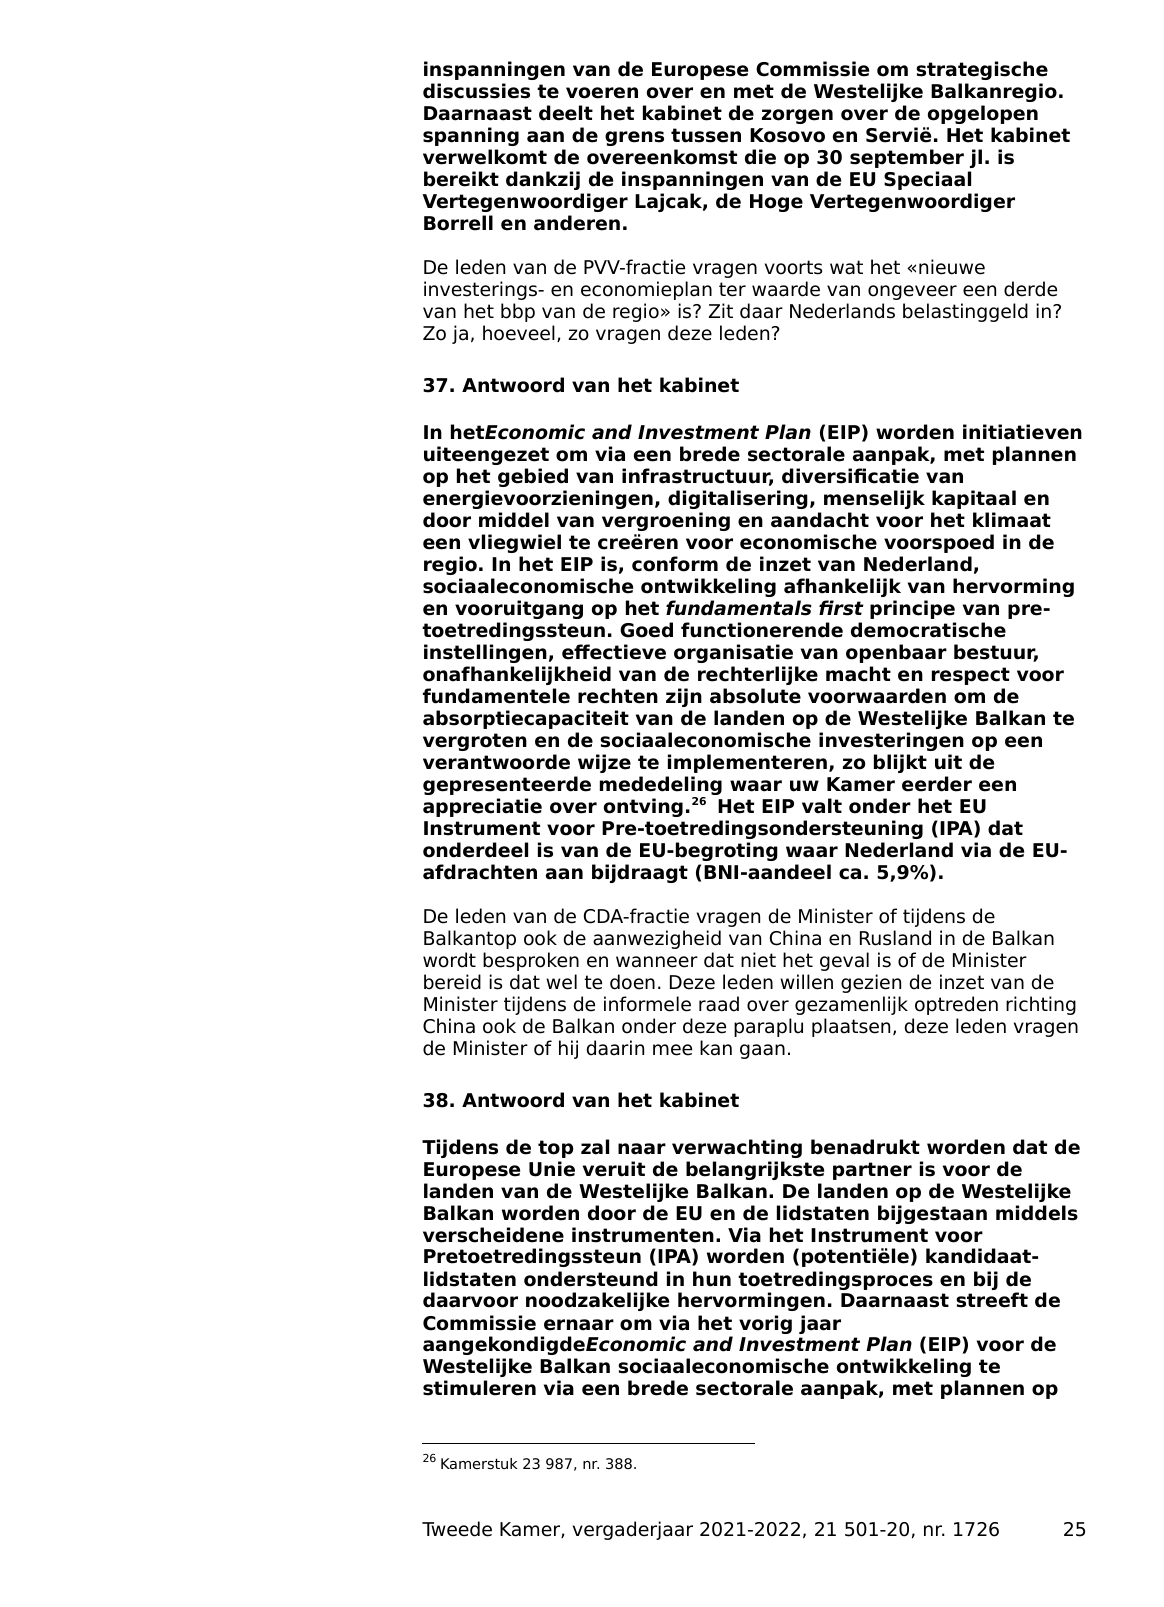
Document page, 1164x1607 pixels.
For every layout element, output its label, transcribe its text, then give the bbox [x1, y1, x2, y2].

text De leden van de PVV-fractie vragen voorts wat het «nieuwe investerings- en economieplan ter waarde van ongeveer een derde van het bbp van de regio» is? Zit daar Nederlands belastinggeld in? Zo ja, hoeveel, zo vragen deze leden? [422, 257, 1087, 345]
text De leden van de CDA-fractie vragen de Minister of tijdens de Balkantop ook de aanwezigheid van China en Rusland in de Balkan wordt besproken en wanneer dat niet het geval is of de Minister bereid is dat wel te doen. Deze leden willen gezien de inzet van de Minister tijdens de informele raad over gezamenlijk optreden richting China ook de Balkan onder deze paraplu plaatsen, deze leden vragen de Minister of hij daarin mee kan gaan. [422, 906, 1087, 1059]
text Kamerstuk 23 987, nr. 388. [422, 1452, 1087, 1474]
subtitle 38. Antwoord van het kabinet [422, 1089, 1087, 1112]
subtitle 37. Antwoord van het kabinet [422, 375, 1087, 397]
text In hetEconomic and Investment Plan (EIP) worden initiatieven uiteengezet om via een brede sectorale aanpak, met plannen op het gebied van infrastructuur, diversificatie van energievoorzieningen, digitalisering, menselijk kapitaal en door middel van vergroening en aandacht voor het klimaat een vliegwiel te creëren voor economische voorspoed in de regio. In het EIP is, conform de inzet van Nederland, sociaaleconomische ontwikkeling afhankelijk van hervorming en vooruitgang op het fundamentals first principe van pre-toetredingssteun. Goed functionerende democratische instellingen, effectieve organisatie van openbaar bestuur, onafhankelijkheid van de rechterlijke macht en respect voor fundamentele rechten zijn absolute voorwaarden om de absorptiecapaciteit van de landen op de Westelijke Balkan te vergroten en de sociaaleconomische investeringen op een verantwoorde wijze te implementeren, zo blijkt uit de gepresenteerde mededeling waar uw Kamer eerder een appreciatie over ontving. Het EIP valt onder het EU Instrument voor Pre-toetredingsondersteuning (IPA) dat onderdeel is van de EU-begroting waar Nederland via de EU-afdrachten aan bijdraagt (BNI-aandeel ca. 5,9%). [422, 422, 1087, 883]
text Tijdens de top zal naar verwachting benadrukt worden dat de Europese Unie veruit de belangrijkste partner is voor de landen van de Westelijke Balkan. De landen op de Westelijke Balkan worden door de EU en de lidstaten bijgestaan middels verscheidene instrumenten. Via het Instrument voor Pretoetredingssteun (IPA) worden (potentiële) kandidaat-lidstaten ondersteund in hun toetredingsproces en bij de daarvoor noodzakelijke hervormingen. Daarnaast streeft de Commissie ernaar om via het vorig jaar aangekondigdeEconomic and Investment Plan (EIP) voor de Westelijke Balkan sociaaleconomische ontwikkeling te stimuleren via een brede sectorale aanpak, met plannen op [422, 1137, 1087, 1400]
text inspanningen van de Europese Commissie om strategische discussies te voeren over en met de Westelijke Balkanregio. Daarnaast deelt het kabinet de zorgen over de opgelopen spanning aan de grens tussen Kosovo en Servië. Het kabinet verwelkomt de overeenkomst die op 30 september jl. is bereikt dankzij de inspanningen van de EU Speciaal Vertegenwoordiger Lajcak, de Hoge Vertegenwoordiger Borrell en anderen. [422, 59, 1087, 235]
